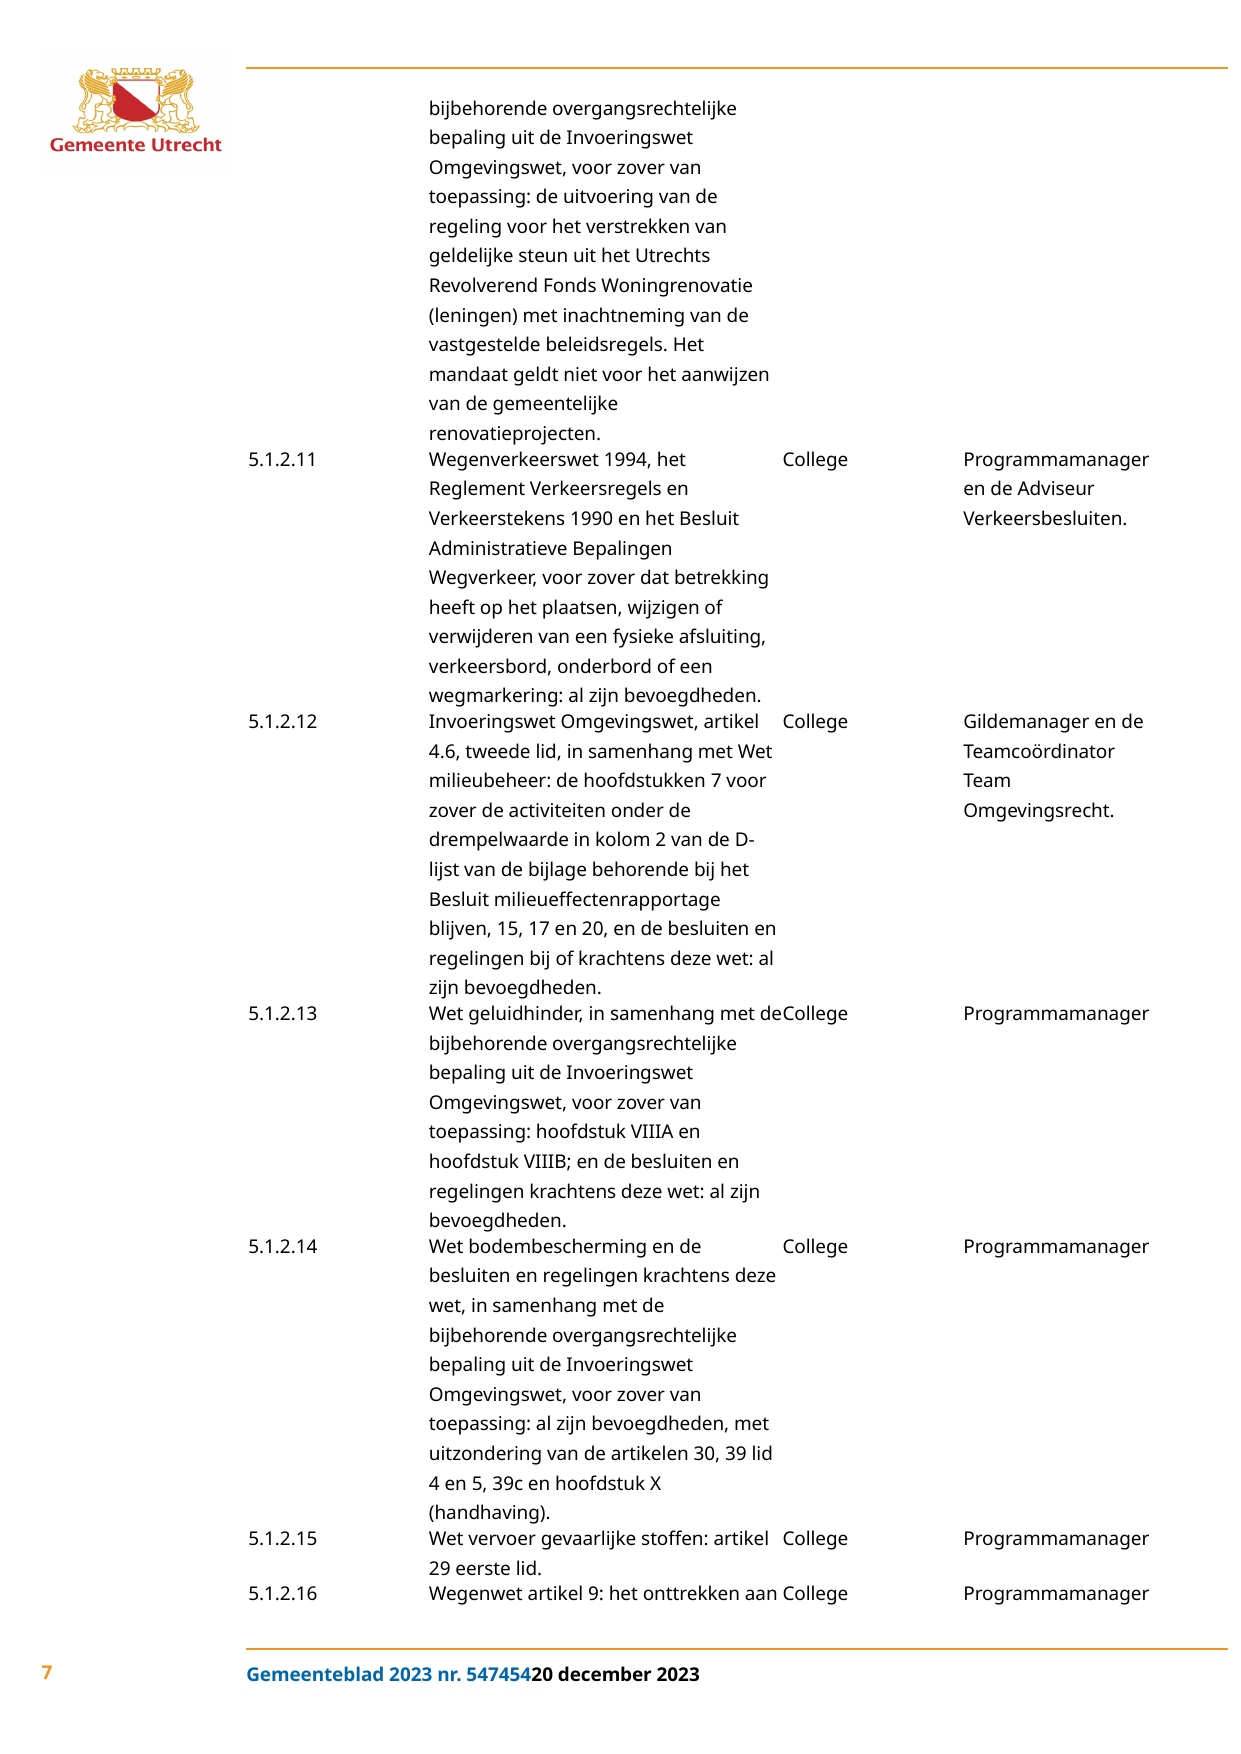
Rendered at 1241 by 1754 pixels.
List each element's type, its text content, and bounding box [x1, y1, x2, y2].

table_cell Wet bodembescherming en de besluiten en regelingen krachtens deze wet, in samenhang met de bijbehorende overgangsrechtelijke bepaling uit de Invoeringswet Omgevingswet, voor zover van toepassing: al zijn bevoegdheden, met uitzondering van de artikelen 30, 39 lid 4 en 5, 39c en hoofdstuk X (handhaving). [429, 1233, 782, 1525]
table_cell College [782, 1000, 963, 1233]
table_cell 5.1.2.14 [248, 1233, 429, 1525]
table_cell Invoeringswet Omgevingswet, artikel 4.6, tweede lid, in samenhang met Wet milieubeheer: de hoofdstukken 7 voor zover de activiteiten onder de drempelwaarde in kolom 2 van de D-lijst van de bijlage behorende bij het Besluit milieueffectenrapportage blijven, 15, 17 en 20, en de besluiten en regelingen bij of krachtens deze wet: al zijn bevoegdheden. [429, 708, 782, 1000]
table_cell Wet geluidhinder, in samenhang met de bijbehorende overgangsrechtelijke bepaling uit de Invoeringswet Omgevingswet, voor zover van toepassing: hoofdstuk VIIIA en hoofdstuk VIIIB; en de besluiten en regelingen krachtens deze wet: al zijn bevoegdheden. [429, 1000, 782, 1233]
table_cell Wet vervoer gevaarlijke stoffen: artikel 29 eerste lid. [429, 1525, 782, 1580]
table_cell [963, 95, 1152, 446]
table_cell Programmamanager [963, 1000, 1152, 1233]
table_cell [782, 95, 963, 446]
table_cell College [782, 1233, 963, 1525]
table_cell Wegenwet artikel 9: het onttrekken aan [429, 1580, 782, 1606]
table_cell College [782, 708, 963, 1000]
table_cell Programmamanager [963, 1580, 1152, 1606]
table_cell College [782, 1525, 963, 1580]
table_cell 5.1.2.15 [248, 1525, 429, 1580]
table_cell 5.1.2.12 [248, 708, 429, 1000]
table_cell Gildemanager en de Teamcoördinator Team Omgevingsrecht. [963, 708, 1152, 1000]
table_cell 5.1.2.13 [248, 1000, 429, 1233]
table_cell College [782, 446, 963, 708]
table_cell Programmamanager en de Adviseur Verkeersbesluiten. [963, 446, 1152, 708]
table_cell College [782, 1580, 963, 1606]
table_cell [248, 95, 429, 446]
table_cell Wegenverkeerswet 1994, het Reglement Verkeersregels en Verkeerstekens 1990 en het Besluit Administratieve Bepalingen Wegverkeer, voor zover dat betrekking heeft op het plaatsen, wijzigen of verwijderen van een fysieke afsluiting, verkeersbord, onderbord of een wegmarkering: al zijn bevoegdheden. [429, 446, 782, 708]
table_cell Programmamanager [963, 1525, 1152, 1580]
table_cell bijbehorende overgangsrechtelijke bepaling uit de Invoeringswet Omgevingswet, voor zover van toepassing: de uitvoering van de regeling voor het verstrekken van geldelijke steun uit het Utrechts Revolverend Fonds Woningrenovatie (leningen) met inachtneming van de vastgestelde beleidsregels. Het mandaat geldt niet voor het aanwijzen van de gemeentelijke renovatieprojecten. [429, 95, 782, 446]
picture [41, 47, 231, 172]
table_cell 5.1.2.16 [248, 1580, 429, 1606]
table_cell 5.1.2.11 [248, 446, 429, 708]
table_cell Programmamanager [963, 1233, 1152, 1525]
